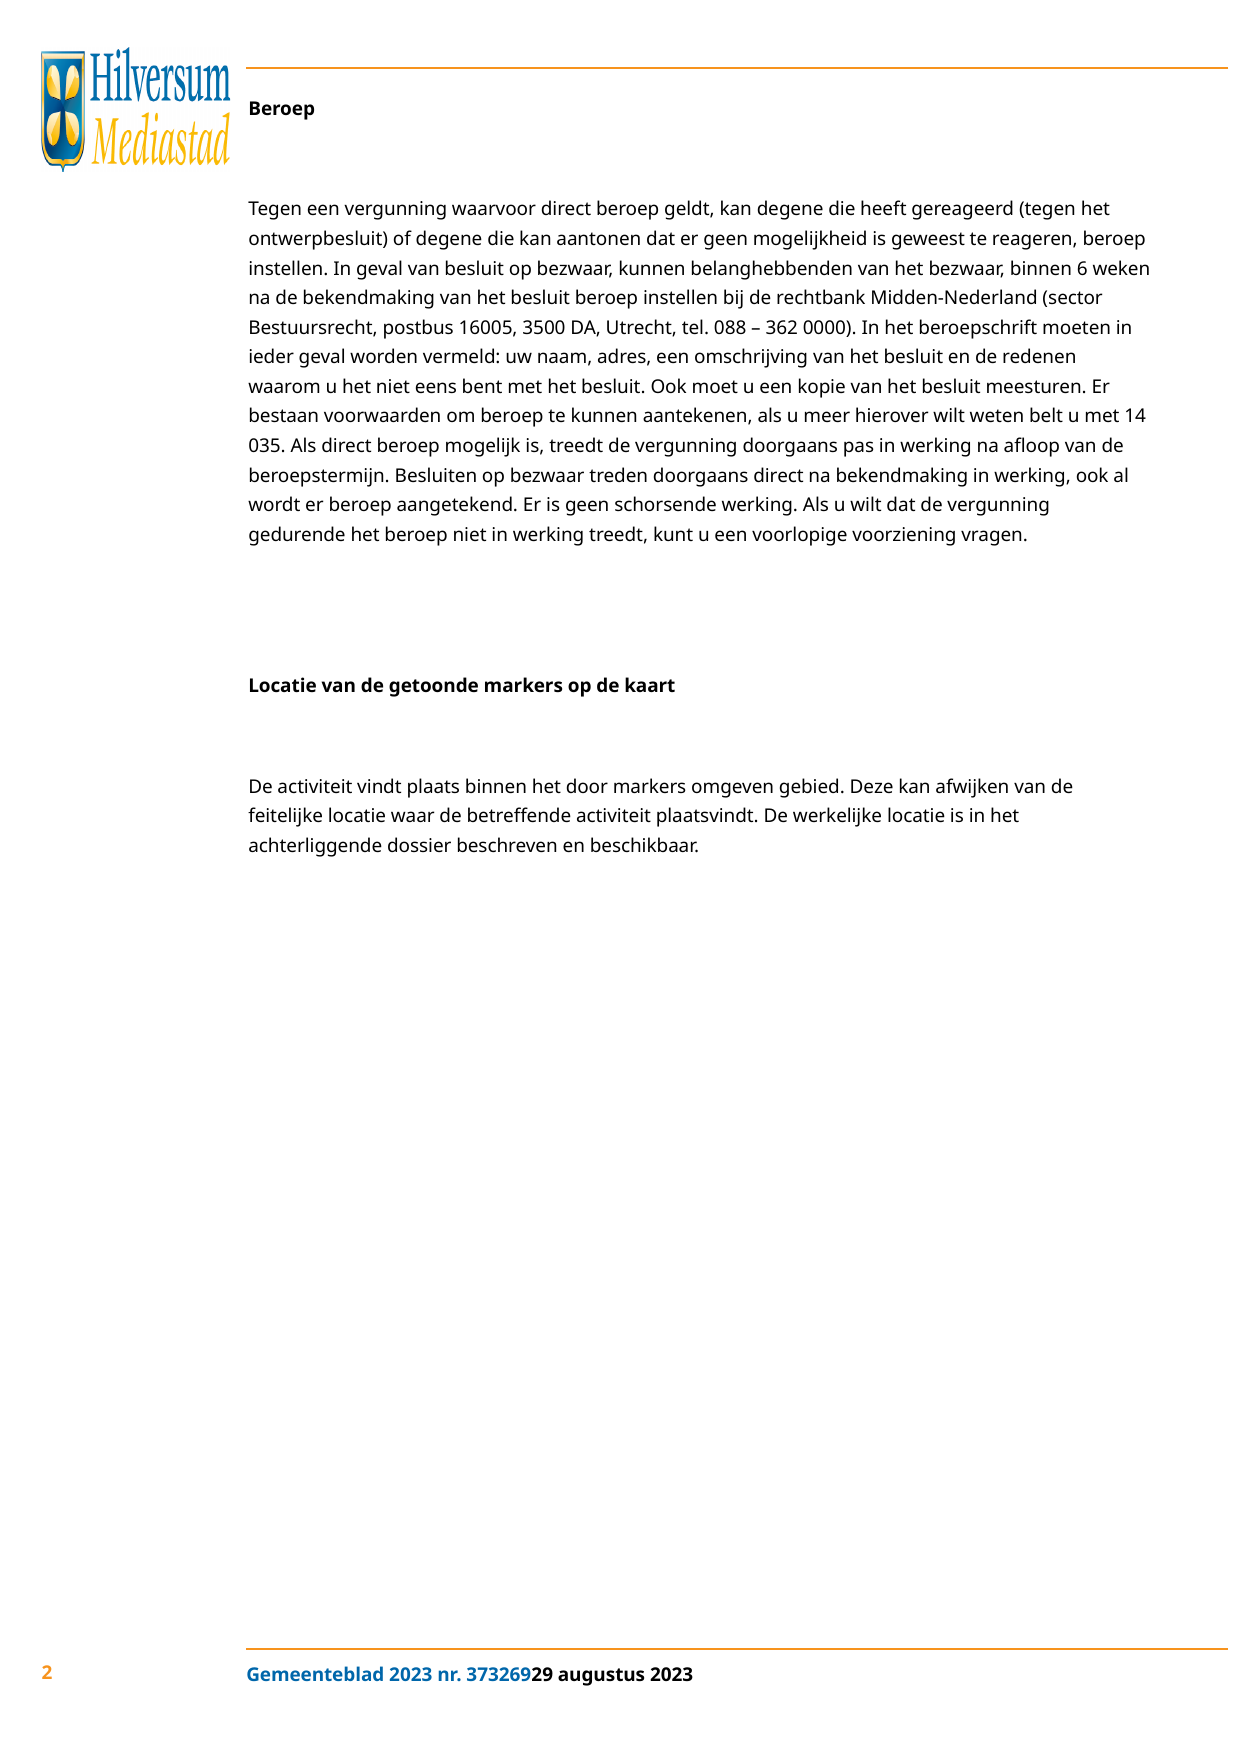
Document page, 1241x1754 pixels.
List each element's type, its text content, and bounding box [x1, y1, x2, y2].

text Beroep [248, 95, 1152, 121]
text De activiteit vindt plaats binnen het door markers omgeven gebied. Deze kan afwijken van de feitelijke locatie waar de betreffende activiteit plaatsvindt. De werkelijke locatie is in het achterliggende dossier beschreven en beschikbaar. [248, 773, 1152, 858]
picture [41, 47, 231, 172]
text Tegen een vergunning waarvoor direct beroep geldt, kan degene die heeft gereageerd (tegen het ontwerpbesluit) of degene die kan aantonen dat er geen mogelijkheid is geweest te reageren, beroep instellen. In geval van besluit op bezwaar, kunnen belanghebbenden van het bezwaar, binnen 6 weken na de bekendmaking van het besluit beroep instellen bij de rechtbank Midden-Nederland (sector Bestuursrecht, postbus 16005, 3500 DA, Utrecht, tel. 088 – 362 0000). In het beroepschrift moeten in ieder geval worden vermeld: uw naam, adres, een omschrijving van het besluit en de redenen waarom u het niet eens bent met het besluit. Ook moet u een kopie van het besluit meesturen. Er bestaan voorwaarden om beroep te kunnen aantekenen, als u meer hierover wilt weten belt u met 14 035. Als direct beroep mogelijk is, treedt de vergunning doorgaans pas in werking na afloop van de beroepstermijn. Besluiten op bezwaar treden doorgaans direct na bekendmaking in werking, ook al wordt er beroep aangetekend. Er is geen schorsende werking. Als u wilt dat de vergunning gedurende het beroep niet in werking treedt, kunt u een voorlopige voorziening vragen. [248, 196, 1152, 547]
text Locatie van de getoonde markers op de kaart [248, 672, 1152, 698]
